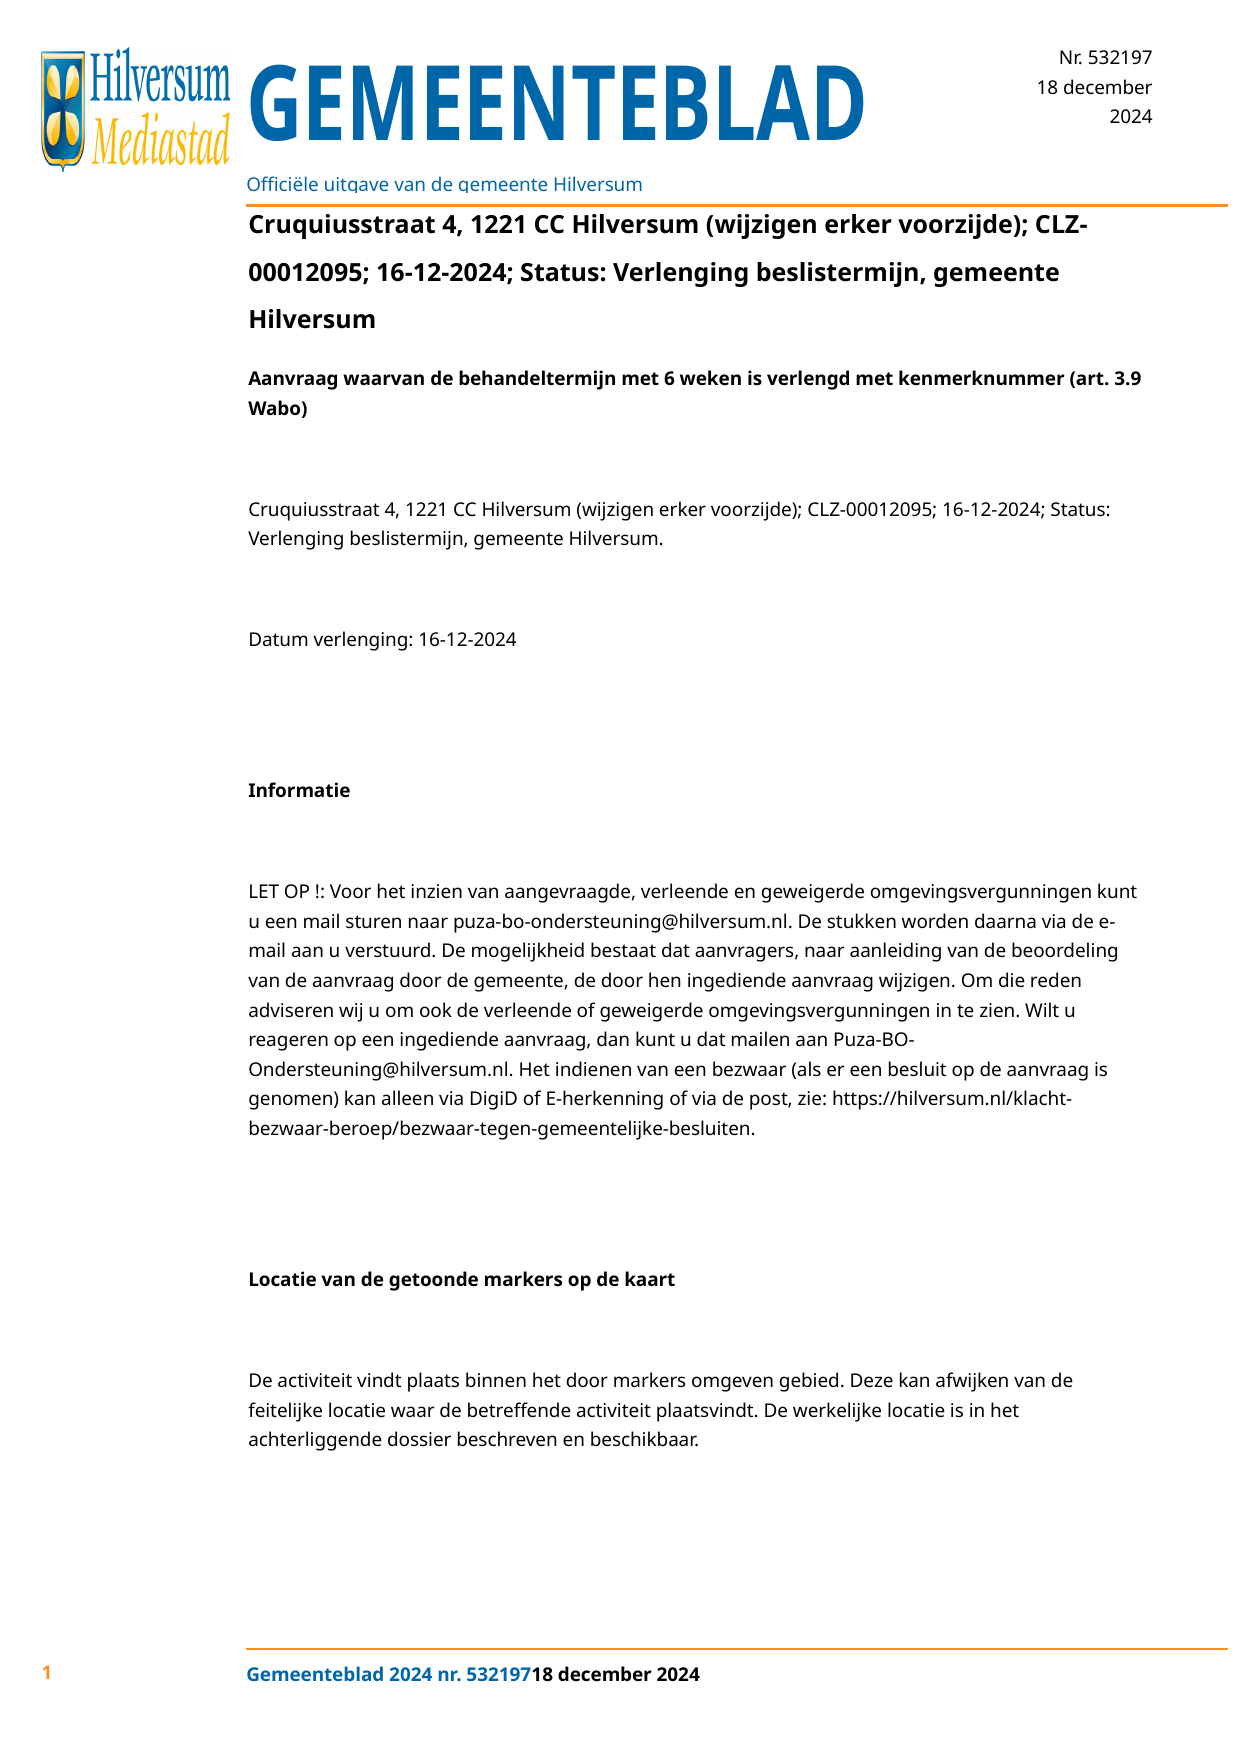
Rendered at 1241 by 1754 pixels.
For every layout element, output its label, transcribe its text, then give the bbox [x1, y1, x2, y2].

text Locatie van de getoonde markers op de kaart [248, 1266, 1152, 1292]
picture [41, 47, 231, 172]
text Cruquiusstraat 4, 1221 CC Hilversum (wijzigen erker voorzijde); CLZ-00012095; 16-12-2024; Status: Verlenging beslistermijn, gemeente Hilversum [248, 207, 1152, 336]
text De activiteit vindt plaats binnen het door markers omgeven gebied. Deze kan afwijken van de feitelijke locatie waar de betreffende activiteit plaatsvindt. De werkelijke locatie is in het achterliggende dossier beschreven en beschikbaar. [248, 1367, 1152, 1452]
text Informatie [248, 778, 1152, 803]
text Datum verlenging: 16-12-2024 [248, 626, 1152, 652]
text LET OP !: Voor het inzien van aangevraagde, verleende en geweigerde omgevingsvergunningen kunt u een mail sturen naar puza-bo-ondersteuning@hilversum.nl. De stukken worden daarna via de e-mail aan u verstuurd. De mogelijkheid bestaat dat aanvragers, naar aanleiding van de beoordeling van de aanvraag door de gemeente, de door hen ingediende aanvraag wijzigen. Om die reden adviseren wij u om ook de verleende of geweigerde omgevingsvergunningen in te zien. Wilt u reageren op een ingediende aanvraag, dan kunt u dat mailen aan Puza-BO-Ondersteuning@hilversum.nl. Het indienen van een bezwaar (als er een besluit op de aanvraag is genomen) kan alleen via DigiD of E-herkenning of via de post, zie: https://hilversum.nl/klacht-bezwaar-beroep/bezwaar-tegen-gemeentelijke-besluiten. [248, 878, 1152, 1141]
text Cruquiusstraat 4, 1221 CC Hilversum (wijzigen erker voorzijde); CLZ-00012095; 16-12-2024; Status: Verlenging beslistermijn, gemeente Hilversum. [248, 496, 1152, 551]
text Aanvraag waarvan de behandeltermijn met 6 weken is verlengd met kenmerknummer (art. 3.9 Wabo) [248, 366, 1152, 421]
